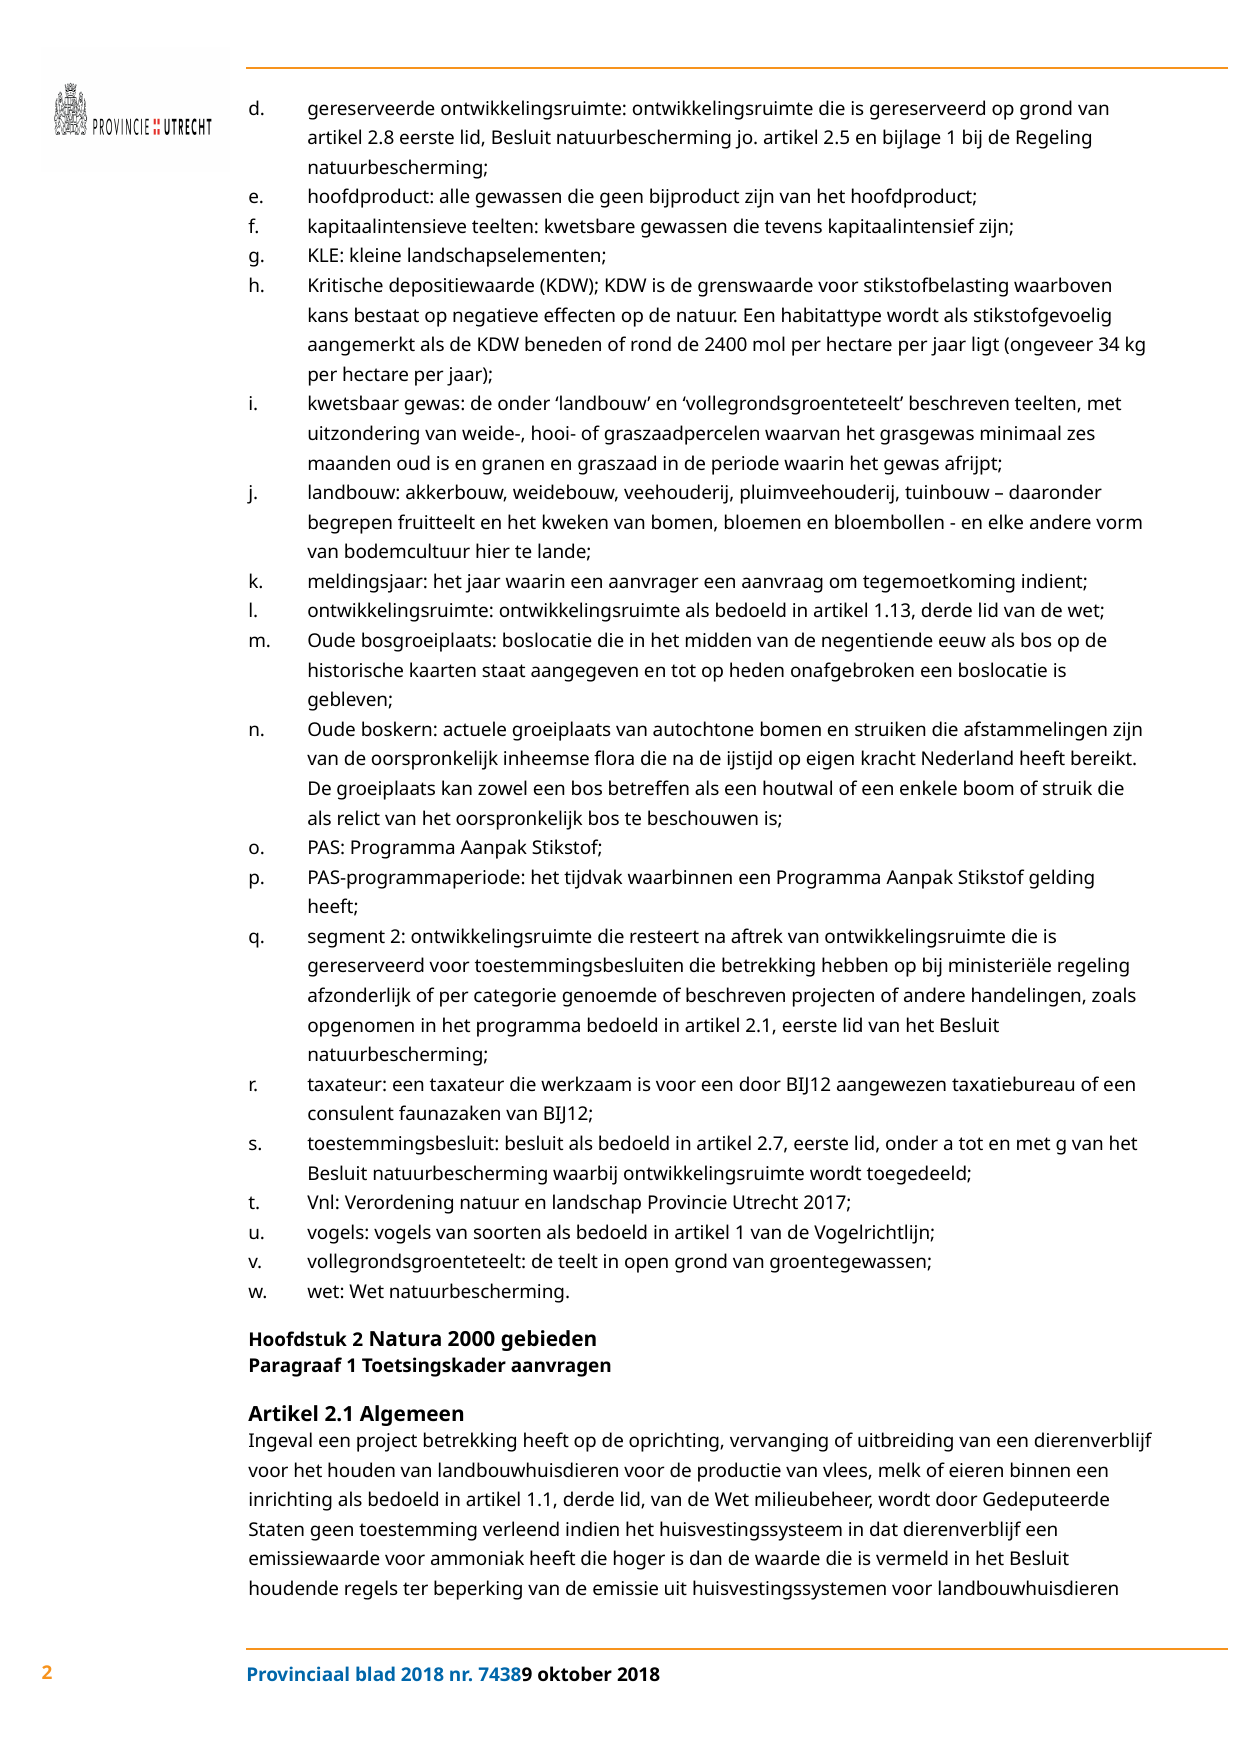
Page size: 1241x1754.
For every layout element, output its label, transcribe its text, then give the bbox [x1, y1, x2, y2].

list landbouw: akkerbouw, weidebouw, veehouderij, pluimveehouderij, tuinbouw – daaronder begrepen fruitteelt en het kweken van bomen, bloemen en bloembollen - en elke andere vorm van bodemcultuur hier te lande; [248, 479, 1152, 564]
text Paragraaf 1 Toetsingskader aanvragen [248, 1352, 1152, 1378]
list hoofdproduct: alle gewassen die geen bijproduct zijn van het hoofdproduct; [248, 183, 1152, 209]
list PAS: Programma Aanpak Stikstof; [248, 834, 1152, 860]
list vogels: vogels van soorten als bedoeld in artikel 1 van de Vogelrichtlijn; [248, 1219, 1152, 1245]
text Artikel 2.1 Algemeen [248, 1399, 1152, 1427]
list wet: Wet natuurbescherming. [248, 1278, 1152, 1304]
list Oude boskern: actuele groeiplaats van autochtone bomen en struiken die afstammelingen zijn van de oorspronkelijk inheemse flora die na de ijstijd op eigen kracht Nederland heeft bereikt. De groeiplaats kan zowel een bos betreffen als een houtwal of een enkele boom of struik die als relict van het oorspronkelijk bos te beschouwen is; [248, 716, 1152, 831]
list kwetsbaar gewas: de onder ‘landbouw’ en ‘vollegrondsgroenteteelt’ beschreven teelten, met uitzondering van weide-, hooi- of graszaadpercelen waarvan het grasgewas minimaal zes maanden oud is en granen en graszaad in de periode waarin het gewas afrijpt; [248, 391, 1152, 476]
list ontwikkelingsruimte: ontwikkelingsruimte als bedoeld in artikel 1.13, derde lid van de wet; [248, 598, 1152, 623]
list Oude bosgroeiplaats: boslocatie die in het midden van de negentiende eeuw als bos op de historische kaarten staat aangegeven en tot op heden onafgebroken een boslocatie is gebleven; [248, 627, 1152, 712]
list toestemmingsbesluit: besluit als bedoeld in artikel 2.7, eerste lid, onder a tot en met g van het Besluit natuurbescherming waarbij ontwikkelingsruimte wordt toegedeeld; [248, 1130, 1152, 1186]
list kapitaalintensieve teelten: kwetsbare gewassen die tevens kapitaalintensief zijn; [248, 213, 1152, 239]
list Vnl: Verordening natuur en landschap Provincie Utrecht 2017; [248, 1189, 1152, 1215]
list vollegrondsgroenteteelt: de teelt in open grond van groentegewassen; [248, 1248, 1152, 1274]
text Hoofdstuk 2 Natura 2000 gebieden [248, 1324, 1152, 1352]
list Kritische depositiewaarde (KDW); KDW is de grenswaarde voor stikstofbelasting waarboven kans bestaat op negatieve effecten op de natuur. Een habitattype wordt als stikstofgevoelig aangemerkt als de KDW beneden of rond de 2400 mol per hectare per jaar ligt (ongeveer 34 kg per hectare per jaar); [248, 272, 1152, 387]
list gereserveerde ontwikkelingsruimte: ontwikkelingsruimte die is gereserveerd op grond van artikel 2.8 eerste lid, Besluit natuurbescherming jo. artikel 2.5 en bijlage 1 bij de Regeling natuurbescherming; [248, 95, 1152, 180]
list PAS-programmaperiode: het tijdvak waarbinnen een Programma Aanpak Stikstof gelding heeft; [248, 864, 1152, 919]
list segment 2: ontwikkelingsruimte die resteert na aftrek van ontwikkelingsruimte die is gereserveerd voor toestemmingsbesluiten die betrekking hebben op bij ministeriële regeling afzonderlijk of per categorie genoemde of beschreven projecten of andere handelingen, zoals opgenomen in het programma bedoeld in artikel 2.1, eerste lid van het Besluit natuurbescherming; [248, 923, 1152, 1067]
list meldingsjaar: het jaar waarin een aanvrager een aanvraag om tegemoetkoming indient; [248, 568, 1152, 594]
list taxateur: een taxateur die werkzaam is voor een door BIJ12 aangewezen taxatiebureau of een consulent faunazaken van BIJ12; [248, 1071, 1152, 1126]
list KLE: kleine landschapselementen; [248, 243, 1152, 268]
text Ingeval een project betrekking heeft op de oprichting, vervanging of uitbreiding van een dierenverblijf voor het houden van landbouwhuisdieren voor de productie van vlees, melk of eieren binnen een inrichting als bedoeld in artikel 1.1, derde lid, van de Wet milieubeheer, wordt door Gedeputeerde Staten geen toestemming verleend indien het huisvestingssysteem in dat dierenverblijf een emissiewaarde voor ammoniak heeft die hoger is dan de waarde die is vermeld in het Besluit houdende regels ter beperking van de emissie uit huisvestingssystemen voor landbouwhuisdieren [248, 1427, 1152, 1601]
picture [41, 47, 231, 172]
